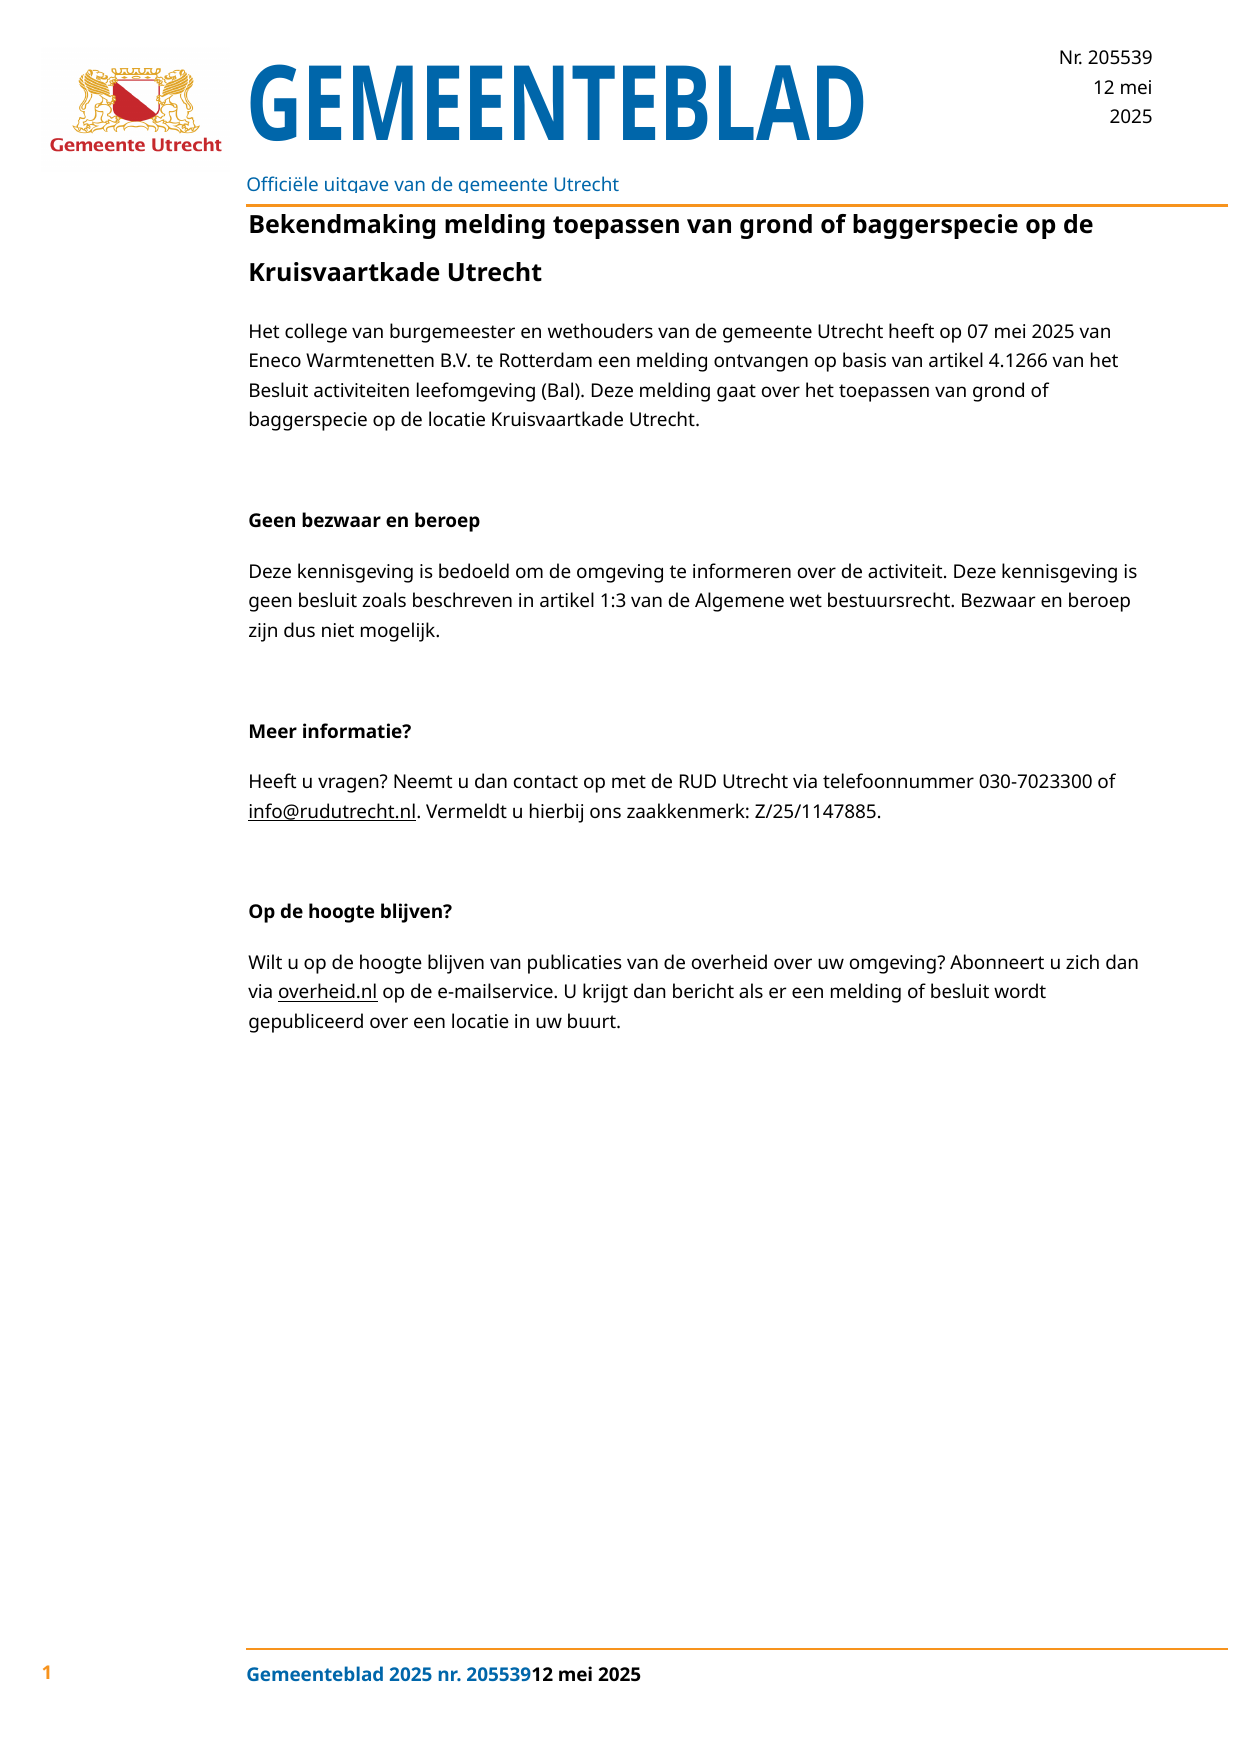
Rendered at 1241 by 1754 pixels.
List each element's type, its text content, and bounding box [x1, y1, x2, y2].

text Heeft u vragen? Neemt u dan contact op met de RUD Utrecht via telefoonnummer 030-7023300 of info@rudutrecht.nl. Vermeldt u hierbij ons zaakkenmerk: Z/25/1147885. [248, 768, 1152, 824]
picture [41, 47, 231, 172]
text Geen bezwaar en beroep [248, 507, 1152, 533]
text Op de hoogte blijven? [248, 899, 1152, 924]
text Deze kennisgeving is bedoeld om de omgeving te informeren over de activiteit. Deze kennisgeving is geen besluit zoals beschreven in artikel 1:3 van de Algemene wet bestuursrecht. Bezwaar en beroep zijn dus niet mogelijk. [248, 558, 1152, 643]
text Het college van burgemeester en wethouders van de gemeente Utrecht heeft op 07 mei 2025 van Eneco Warmtenetten B.V. te Rotterdam een melding ontvangen op basis van artikel 4.1266 van het Besluit activiteiten leefomgeving (Bal). Deze melding gaat over het toepassen van grond of baggerspecie op de locatie Kruisvaartkade Utrecht. [248, 318, 1152, 432]
text Wilt u op de hoogte blijven van publicaties van de overheid over uw omgeving? Abonneert u zich dan via overheid.nl op de e-mailservice. U krijgt dan bericht als er een melding of besluit wordt gepubliceerd over een locatie in uw buurt. [248, 949, 1152, 1034]
text Meer informatie? [248, 718, 1152, 744]
text Bekendmaking melding toepassen van grond of baggerspecie op de Kruisvaartkade Utrecht [248, 207, 1152, 288]
